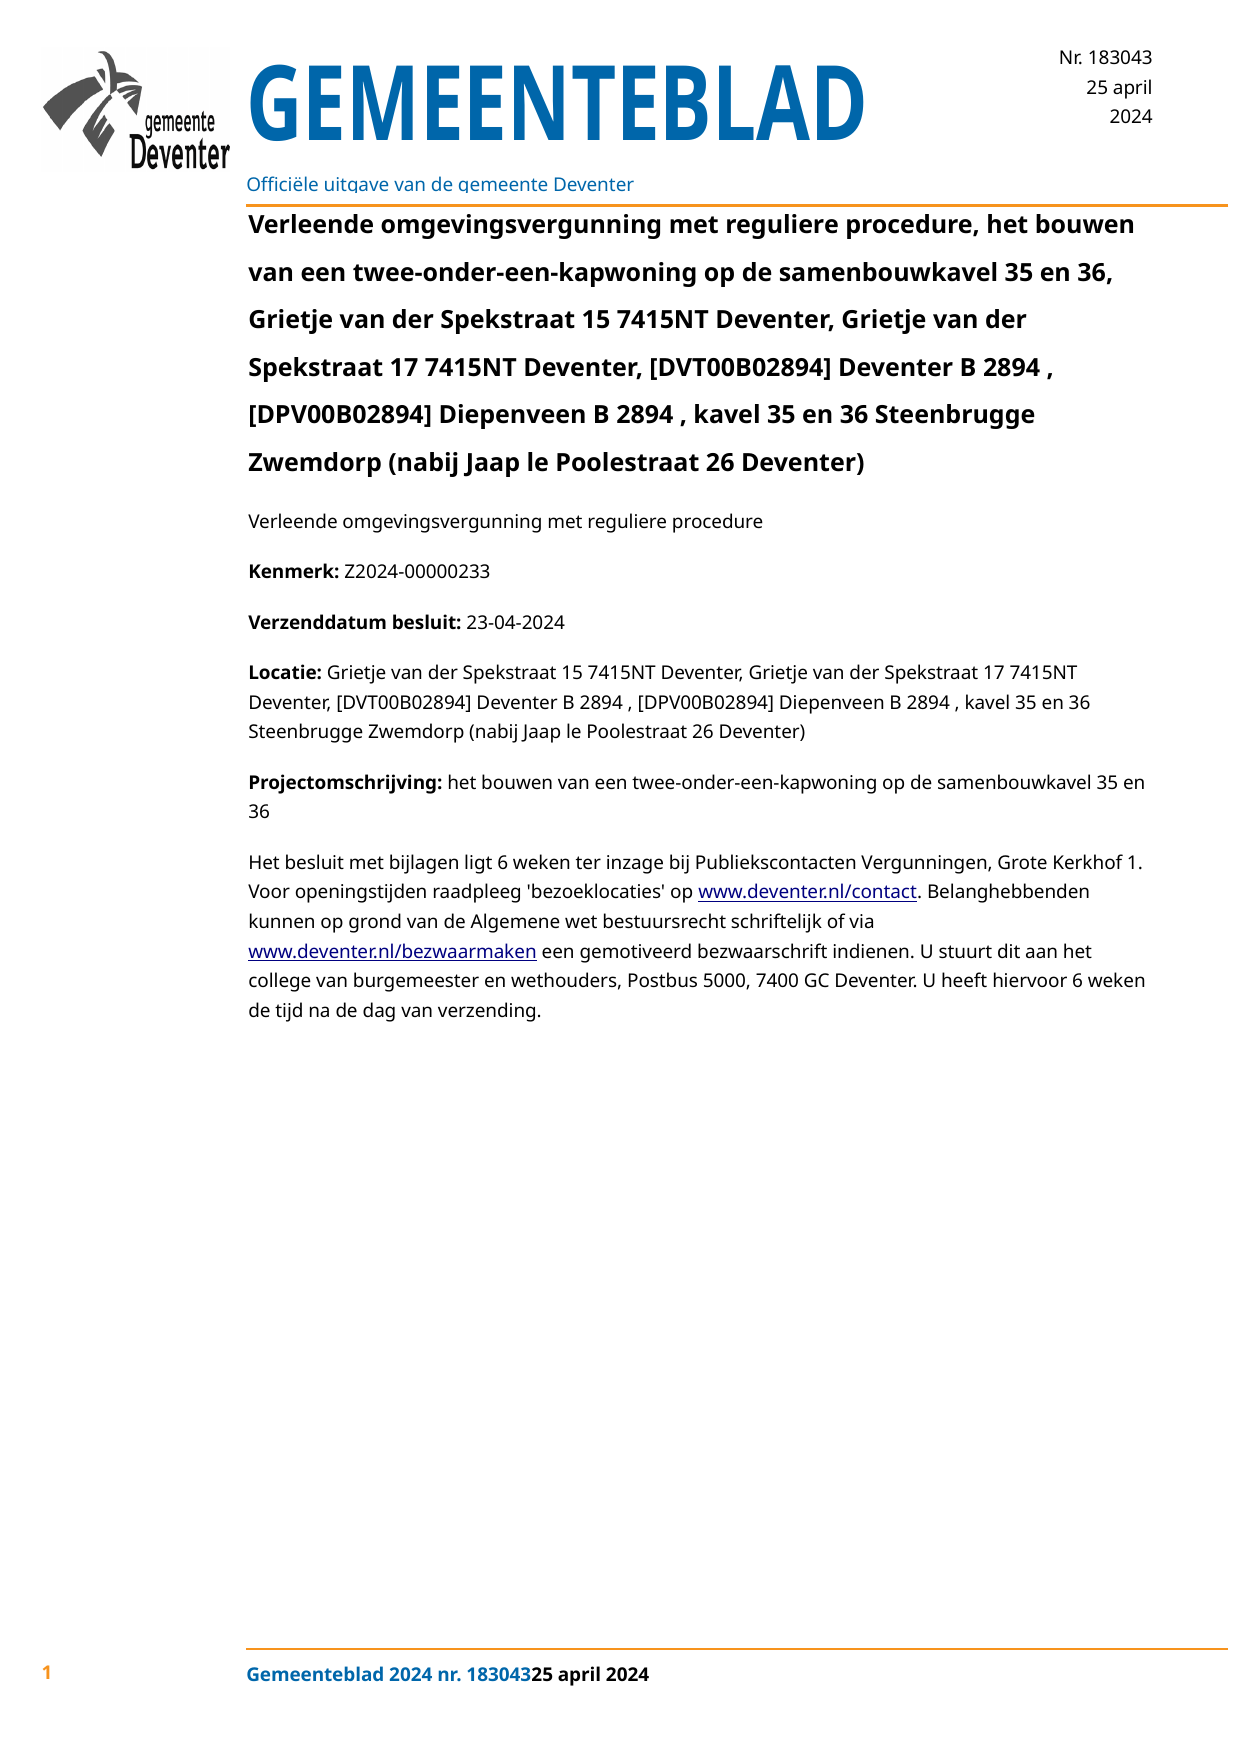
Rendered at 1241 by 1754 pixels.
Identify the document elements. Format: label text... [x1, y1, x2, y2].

text Projectomschrijving: het bouwen van een twee-onder-een-kapwoning op de samenbouwkavel 35 en 36 [248, 769, 1152, 824]
text Verleende omgevingsvergunning met reguliere procedure [248, 508, 1152, 534]
text Locatie: Grietje van der Spekstraat 15 7415NT Deventer, Grietje van der Spekstraat 17 7415NT Deventer, [DVT00B02894] Deventer B 2894 , [DPV00B02894] Diepenveen B 2894 , kavel 35 en 36 Steenbrugge Zwemdorp (nabij Jaap le Poolestraat 26 Deventer) [248, 659, 1152, 744]
text Verzenddatum besluit: 23-04-2024 [248, 609, 1152, 635]
text Kenmerk: Z2024-00000233 [248, 559, 1152, 584]
text Het besluit met bijlagen ligt 6 weken ter inzage bij Publiekscontacten Vergunningen, Grote Kerkhof 1. Voor openingstijden raadpleeg 'bezoeklocaties' op www.deventer.nl/contact. Belanghebbenden kunnen op grond van de Algemene wet bestuursrecht schriftelijk of via www.deventer.nl/bezwaarmaken een gemotiveerd bezwaarschrift indienen. U stuurt dit aan het college van burgemeester en wethouders, Postbus 5000, 7400 GC Deventer. U heeft hiervoor 6 weken de tijd na de dag van verzending. [248, 849, 1152, 1023]
text Verleende omgevingsvergunning met reguliere procedure, het bouwen van een twee-onder-een-kapwoning op de samenbouwkavel 35 en 36, Grietje van der Spekstraat 15 7415NT Deventer, Grietje van der Spekstraat 17 7415NT Deventer, [DVT00B02894] Deventer B 2894 , [DPV00B02894] Diepenveen B 2894 , kavel 35 en 36 Steenbrugge Zwemdorp (nabij Jaap le Poolestraat 26 Deventer) [248, 207, 1152, 479]
picture [41, 47, 231, 172]
